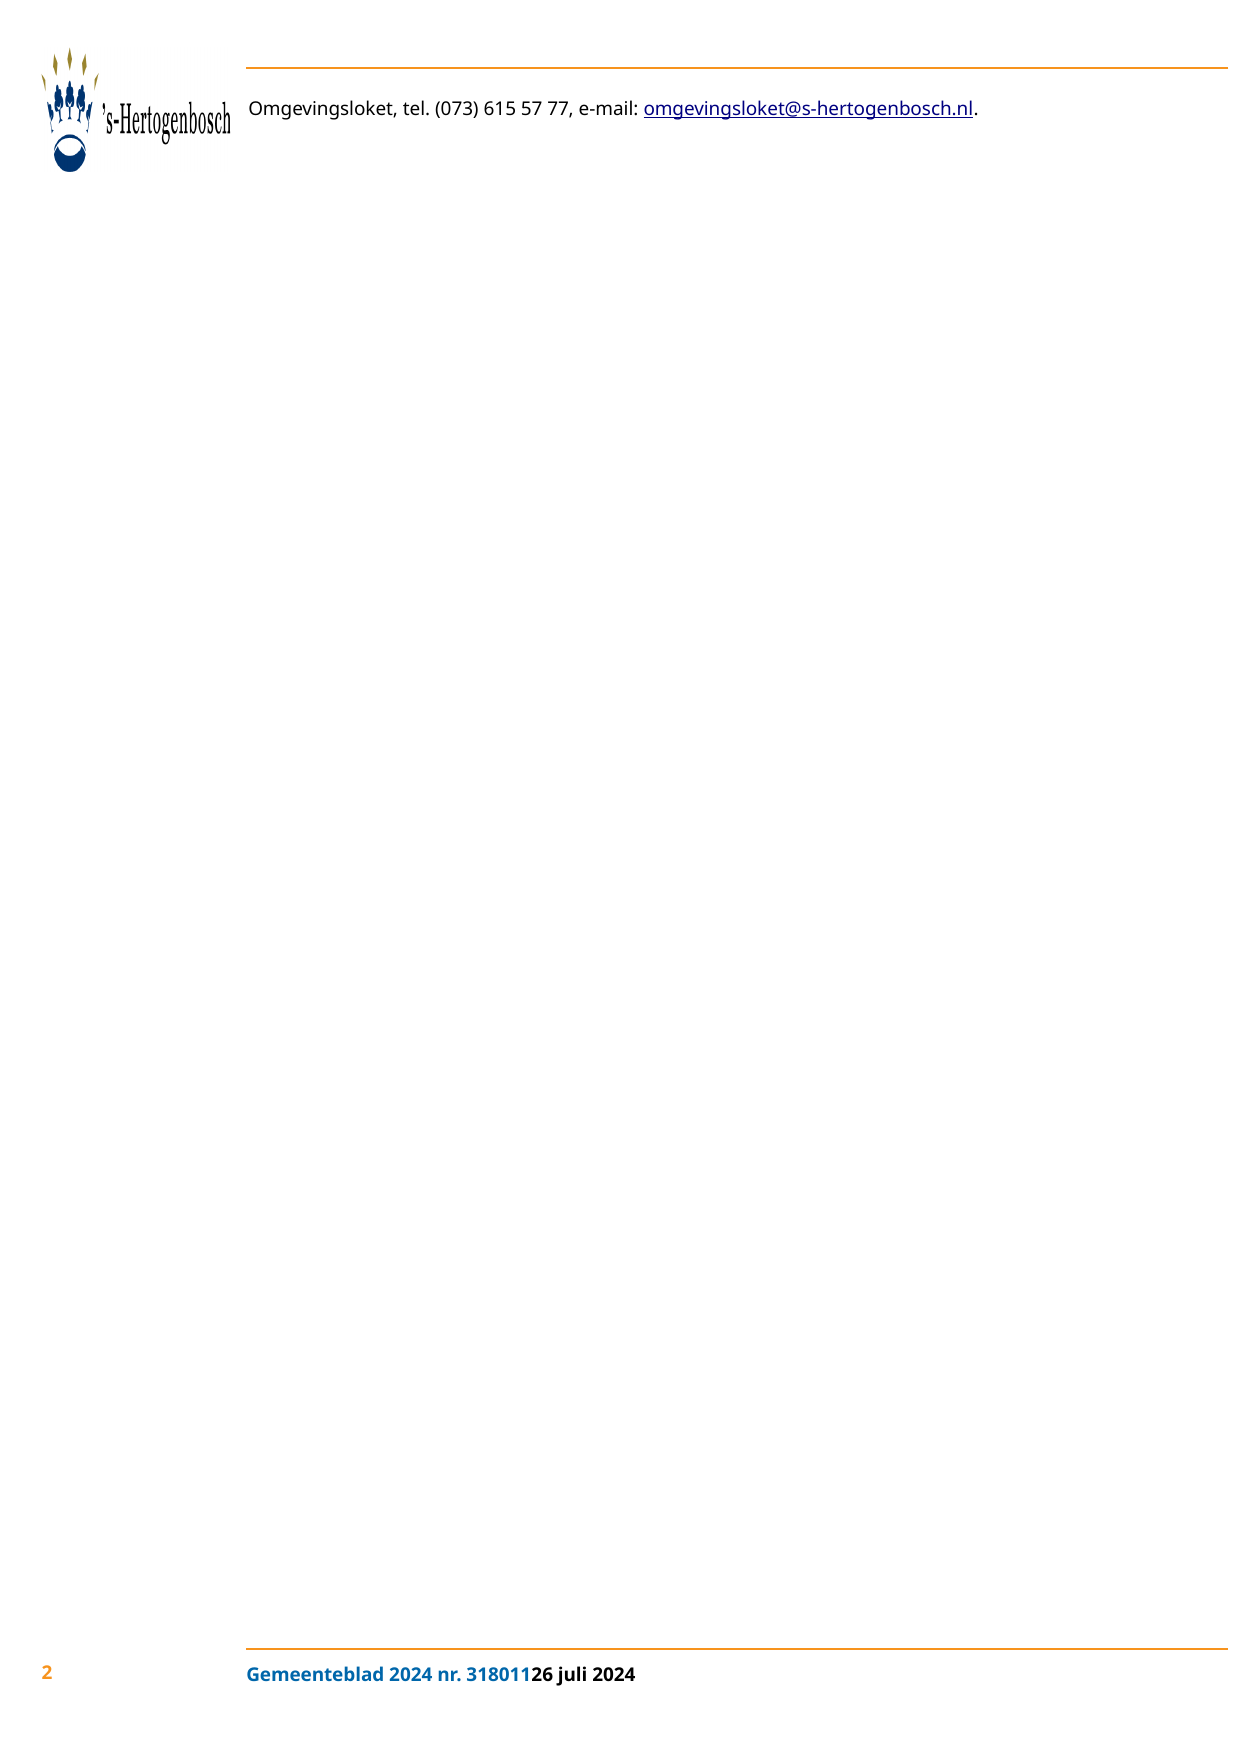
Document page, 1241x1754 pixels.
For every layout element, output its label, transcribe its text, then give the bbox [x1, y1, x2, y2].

text Omgevingsloket, tel. (073) 615 57 77, e-mail: omgevingsloket@s-hertogenbosch.nl. [248, 95, 1152, 121]
picture [41, 47, 231, 172]
